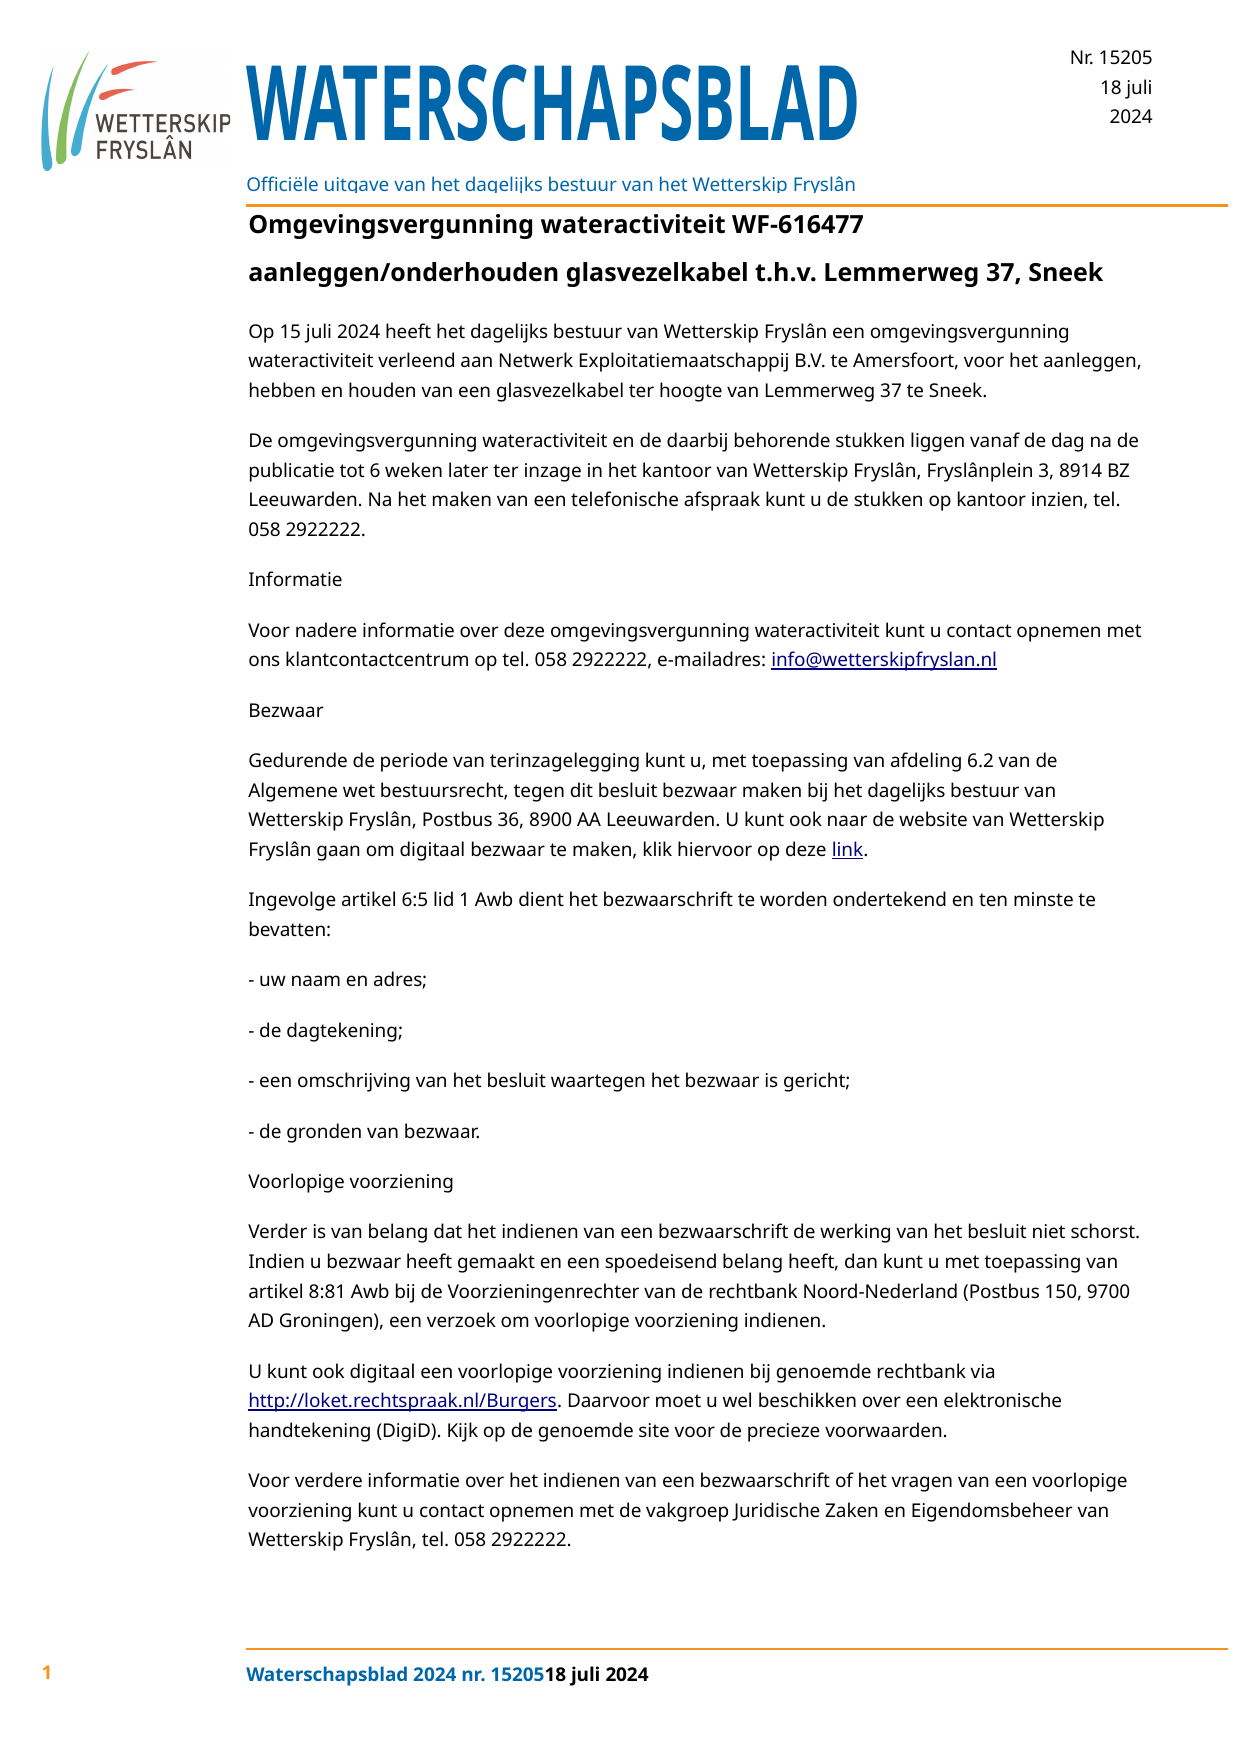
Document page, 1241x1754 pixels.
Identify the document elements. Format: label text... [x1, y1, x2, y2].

text Bezwaar [248, 697, 1152, 723]
text Omgevingsvergunning wateractiviteit WF-616477 aanleggen/onderhouden glasvezelkabel t.h.v. Lemmerweg 37, Sneek [248, 207, 1152, 288]
text Verder is van belang dat het indienen van een bezwaarschrift de werking van het besluit niet schorst. Indien u bezwaar heeft gemaakt en een spoedeisend belang heeft, dan kunt u met toepassing van artikel 8:81 Awb bij de Voorzieningenrechter van de rechtbank Noord-Nederland (Postbus 150, 9700 AD Groningen), een verzoek om voorlopige voorziening indienen. [248, 1219, 1152, 1333]
text U kunt ook digitaal een voorlopige voorziening indienen bij genoemde rechtbank via http://loket.rechtspraak.nl/Burgers. Daarvoor moet u wel beschikken over een elektronische handtekening (DigiD). Kijk op de genoemde site voor de precieze voorwaarden. [248, 1358, 1152, 1443]
picture [41, 47, 231, 172]
text Op 15 juli 2024 heeft het dagelijks bestuur van Wetterskip Fryslân een omgevingsvergunning wateractiviteit verleend aan Netwerk Exploitatiemaatschappij B.V. te Amersfoort, voor het aanleggen, hebben en houden van een glasvezelkabel ter hoogte van Lemmerweg 37 te Sneek. [248, 318, 1152, 403]
text - uw naam en adres; [248, 967, 1152, 992]
text - de gronden van bezwaar. [248, 1118, 1152, 1144]
text - een omschrijving van het besluit waartegen het bezwaar is gericht; [248, 1067, 1152, 1093]
text De omgevingsvergunning wateractiviteit en de daarbij behorende stukken liggen vanaf de dag na de publicatie tot 6 weken later ter inzage in het kantoor van Wetterskip Fryslân, Fryslânplein 3, 8914 BZ Leeuwarden. Na het maken van een telefonische afspraak kunt u de stukken op kantoor inzien, tel. 058 2922222. [248, 427, 1152, 542]
text Voor nadere informatie over deze omgevingsvergunning wateractiviteit kunt u contact opnemen met ons klantcontactcentrum op tel. 058 2922222, e-mailadres: info@wetterskipfryslan.nl [248, 617, 1152, 672]
text Informatie [248, 567, 1152, 592]
text Gedurende de periode van terinzagelegging kunt u, met toepassing van afdeling 6.2 van de Algemene wet bestuursrecht, tegen dit besluit bezwaar maken bij het dagelijks bestuur van Wetterskip Fryslân, Postbus 36, 8900 AA Leeuwarden. U kunt ook naar de website van Wetterskip Fryslân gaan om digitaal bezwaar te maken, klik hiervoor op deze link. [248, 747, 1152, 862]
text - de dagtekening; [248, 1017, 1152, 1043]
text Voor verdere informatie over het indienen van een bezwaarschrift of het vragen van een voorlopige voorziening kunt u contact opnemen met de vakgroep Juridische Zaken en Eigendomsbeheer van Wetterskip Fryslân, tel. 058 2922222. [248, 1467, 1152, 1552]
text Voorlopige voorziening [248, 1168, 1152, 1194]
text Ingevolge artikel 6:5 lid 1 Awb dient het bezwaarschrift te worden ondertekend en ten minste te bevatten: [248, 887, 1152, 942]
